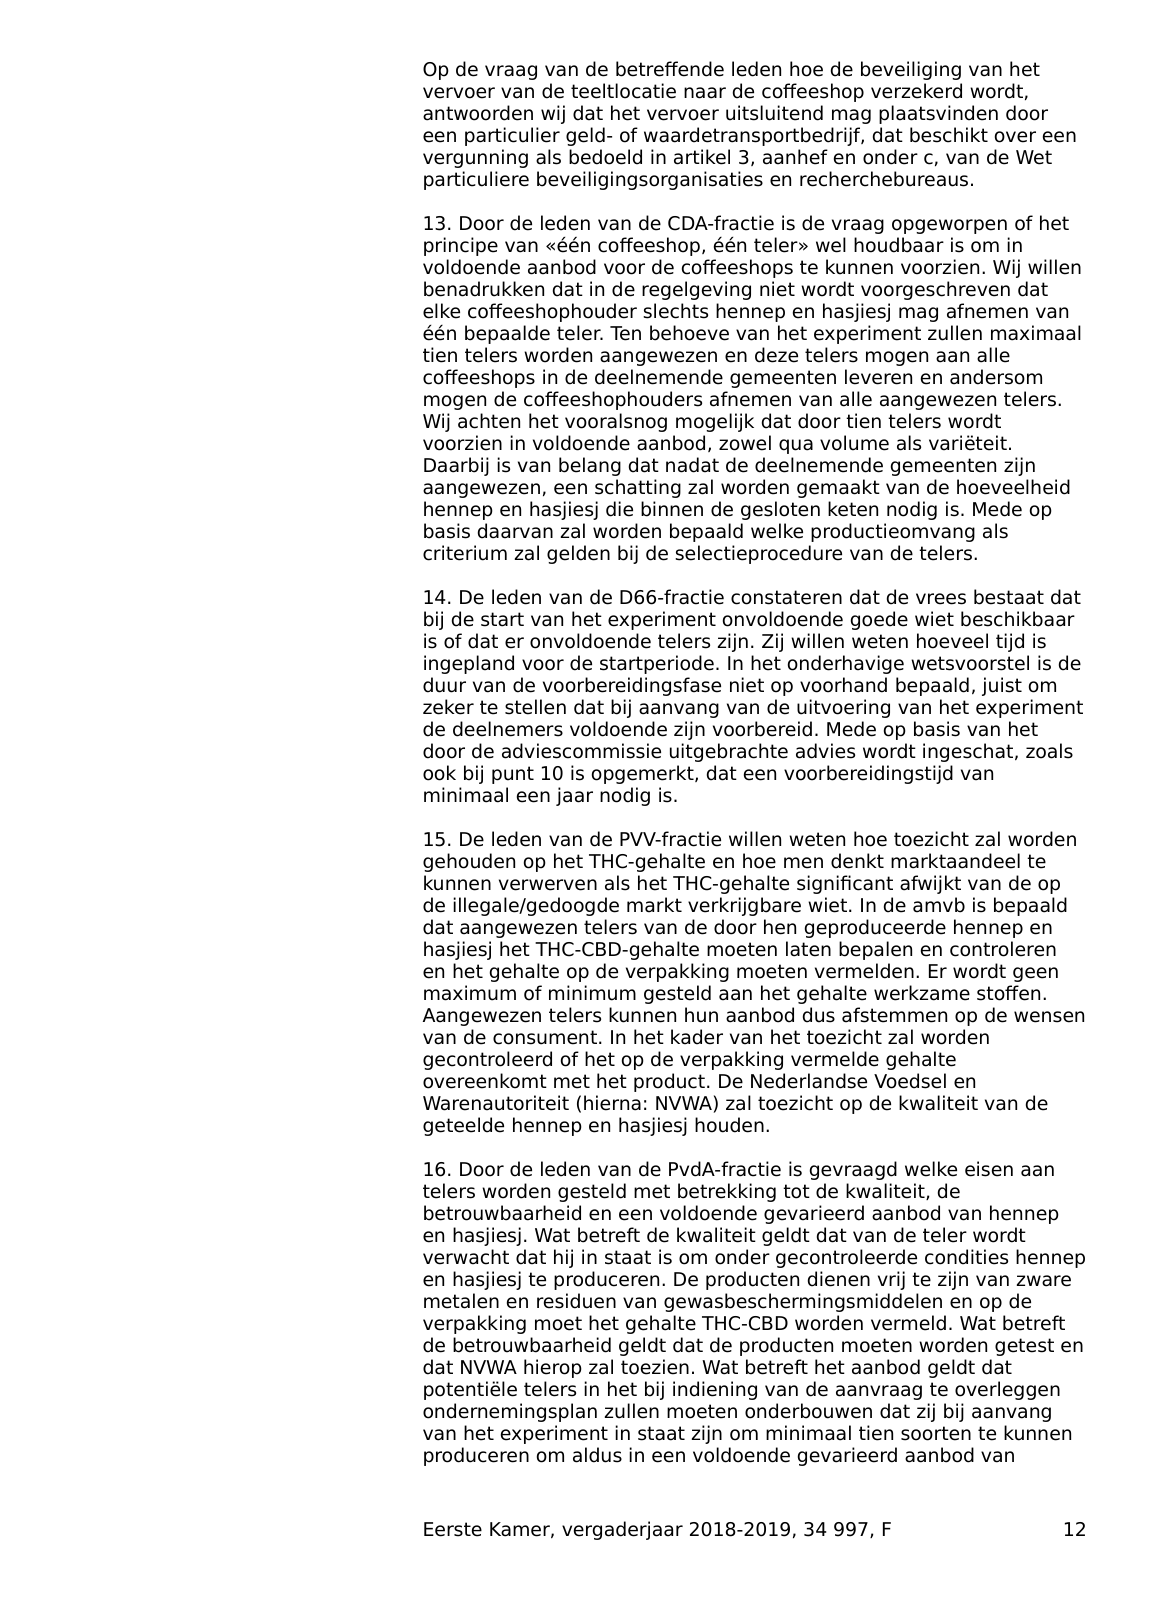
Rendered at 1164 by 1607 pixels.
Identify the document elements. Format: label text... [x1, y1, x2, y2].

text 14. De leden van de D66-fractie constateren dat de vrees bestaat dat bij de start van het experiment onvoldoende goede wiet beschikbaar is of dat er onvoldoende telers zijn. Zij willen weten hoeveel tijd is ingepland voor de startperiode. In het onderhavige wetsvoorstel is de duur van de voorbereidingsfase niet op voorhand bepaald, juist om zeker te stellen dat bij aanvang van de uitvoering van het experiment de deelnemers voldoende zijn voorbereid. Mede op basis van het door de adviescommissie uitgebrachte advies wordt ingeschat, zoals ook bij punt 10 is opgemerkt, dat een voorbereidingstijd van minimaal een jaar nodig is. [422, 587, 1087, 807]
text 15. De leden van de PVV-fractie willen weten hoe toezicht zal worden gehouden op het THC-gehalte en hoe men denkt marktaandeel te kunnen verwerven als het THC-gehalte significant afwijkt van de op de illegale/gedoogde markt verkrijgbare wiet. In de amvb is bepaald dat aangewezen telers van de door hen geproduceerde hennep en hasjiesj het THC-CBD-gehalte moeten laten bepalen en controleren en het gehalte op de verpakking moeten vermelden. Er wordt geen maximum of minimum gesteld aan het gehalte werkzame stoffen. Aangewezen telers kunnen hun aanbod dus afstemmen op de wensen van de consument. In het kader van het toezicht zal worden gecontroleerd of het op de verpakking vermelde gehalte overeenkomt met het product. De Nederlandse Voedsel en Warenautoriteit (hierna: NVWA) zal toezicht op de kwaliteit van de geteelde hennep en hasjiesj houden. [422, 829, 1087, 1137]
text Op de vraag van de betreffende leden hoe de beveiliging van het vervoer van de teeltlocatie naar de coffeeshop verzekerd wordt, antwoorden wij dat het vervoer uitsluitend mag plaatsvinden door een particulier geld- of waardetransportbedrijf, dat beschikt over een vergunning als bedoeld in artikel 3, aanhef en onder c, van de Wet particuliere beveiligingsorganisaties en recherchebureaus. [422, 59, 1087, 191]
text 13. Door de leden van de CDA-fractie is de vraag opgeworpen of het principe van «één coffeeshop, één teler» wel houdbaar is om in voldoende aanbod voor de coffeeshops te kunnen voorzien. Wij willen benadrukken dat in de regelgeving niet wordt voorgeschreven dat elke coffeeshophouder slechts hennep en hasjiesj mag afnemen van één bepaalde teler. Ten behoeve van het experiment zullen maximaal tien telers worden aangewezen en deze telers mogen aan alle coffeeshops in de deelnemende gemeenten leveren en andersom mogen de coffeeshophouders afnemen van alle aangewezen telers. Wij achten het vooralsnog mogelijk dat door tien telers wordt voorzien in voldoende aanbod, zowel qua volume als variëteit. Daarbij is van belang dat nadat de deelnemende gemeenten zijn aangewezen, een schatting zal worden gemaakt van de hoeveelheid hennep en hasjiesj die binnen de gesloten keten nodig is. Mede op basis daarvan zal worden bepaald welke productieomvang als criterium zal gelden bij de selectieprocedure van de telers. [422, 213, 1087, 565]
text 16. Door de leden van de PvdA-fractie is gevraagd welke eisen aan telers worden gesteld met betrekking tot de kwaliteit, de betrouwbaarheid en een voldoende gevarieerd aanbod van hennep en hasjiesj. Wat betreft de kwaliteit geldt dat van de teler wordt verwacht dat hij in staat is om onder gecontroleerde condities hennep en hasjiesj te produceren. De producten dienen vrij te zijn van zware metalen en residuen van gewasbeschermingsmiddelen en op de verpakking moet het gehalte THC-CBD worden vermeld. Wat betreft de betrouwbaarheid geldt dat de producten moeten worden getest en dat NVWA hierop zal toezien. Wat betreft het aanbod geldt dat potentiële telers in het bij indiening van de aanvraag te overleggen ondernemingsplan zullen moeten onderbouwen dat zij bij aanvang van het experiment in staat zijn om minimaal tien soorten te kunnen produceren om aldus in een voldoende gevarieerd aanbod van [422, 1159, 1087, 1467]
